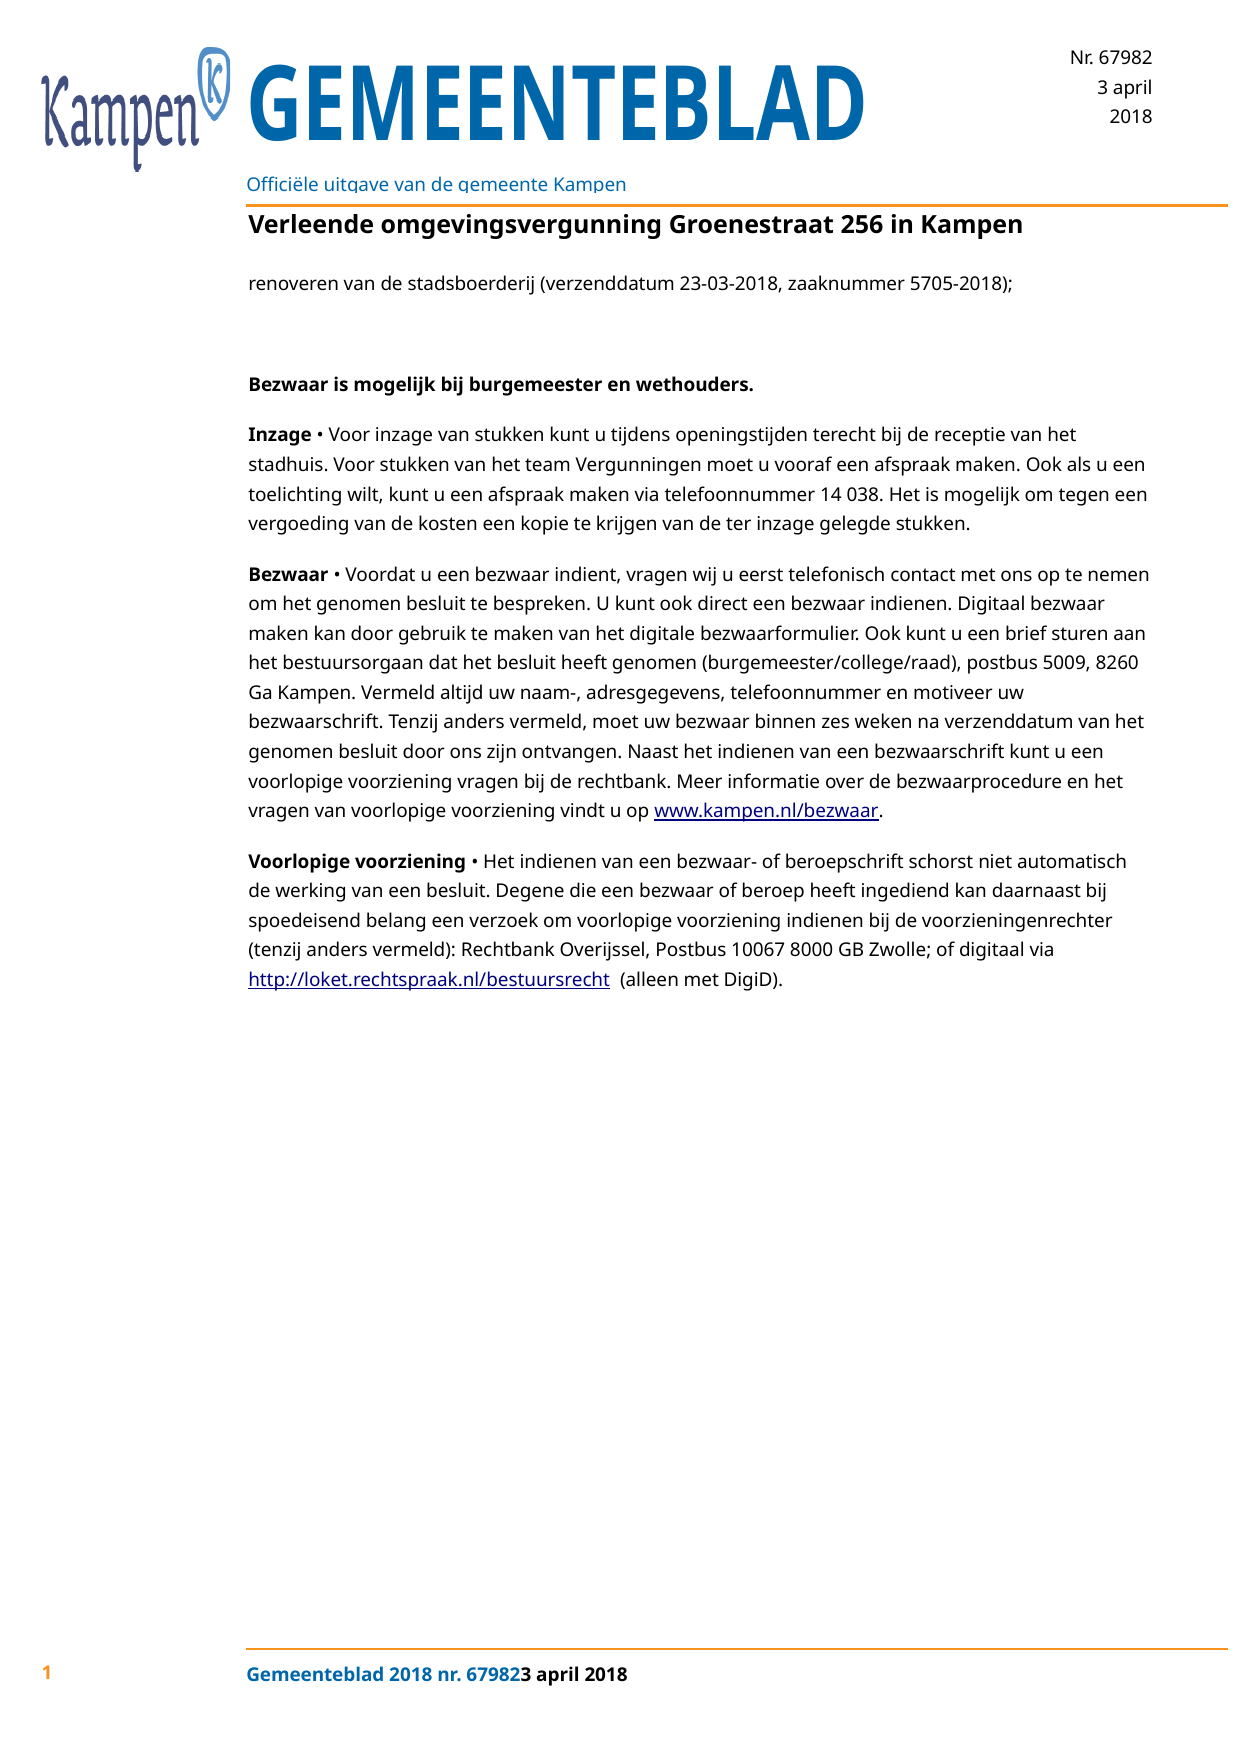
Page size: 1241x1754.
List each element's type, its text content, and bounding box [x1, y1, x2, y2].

text Verleende omgevingsvergunning Groenestraat 256 in Kampen [248, 207, 1152, 241]
picture [41, 47, 231, 172]
text renoveren van de stadsboerderij (verzenddatum 23-03-2018, zaaknummer 5705-2018); [248, 270, 1152, 296]
text Inzage • Voor inzage van stukken kunt u tijdens openingstijden terecht bij de receptie van het stadhuis. Voor stukken van het team Vergunningen moet u vooraf een afspraak maken. Ook als u een toelichting wilt, kunt u een afspraak maken via telefoonnummer 14 038. Het is mogelijk om tegen een vergoeding van de kosten een kopie te krijgen van de ter inzage gelegde stukken. [248, 422, 1152, 536]
text Voorlopige voorziening • Het indienen van een bezwaar- of beroepschrift schorst niet automatisch de werking van een besluit. Degene die een bezwaar of beroep heeft ingediend kan daarnaast bij spoedeisend belang een verzoek om voorlopige voorziening indienen bij de voorzieningenrechter (tenzij anders vermeld): Rechtbank Overijssel, Postbus 10067 8000 GB Zwolle; of digitaal via http://loket.rechtspraak.nl/bestuursrecht (alleen met DigiD). [248, 848, 1152, 992]
text Bezwaar is mogelijk bij burgemeester en wethouders. [248, 371, 1152, 397]
text Bezwaar • Voordat u een bezwaar indient, vragen wij u eerst telefonisch contact met ons op te nemen om het genomen besluit te bespreken. U kunt ook direct een bezwaar indienen. Digitaal bezwaar maken kan door gebruik te maken van het digitale bezwaarformulier. Ook kunt u een brief sturen aan het bestuursorgaan dat het besluit heeft genomen (burgemeester/college/raad), postbus 5009, 8260 Ga Kampen. Vermeld altijd uw naam-, adresgegevens, telefoonnummer en motiveer uw bezwaarschrift. Tenzij anders vermeld, moet uw bezwaar binnen zes weken na verzenddatum van het genomen besluit door ons zijn ontvangen. Naast het indienen van een bezwaarschrift kunt u een voorlopige voorziening vragen bij de rechtbank. Meer informatie over de bezwaarprocedure en het vragen van voorlopige voorziening vindt u op www.kampen.nl/bezwaar. [248, 561, 1152, 823]
